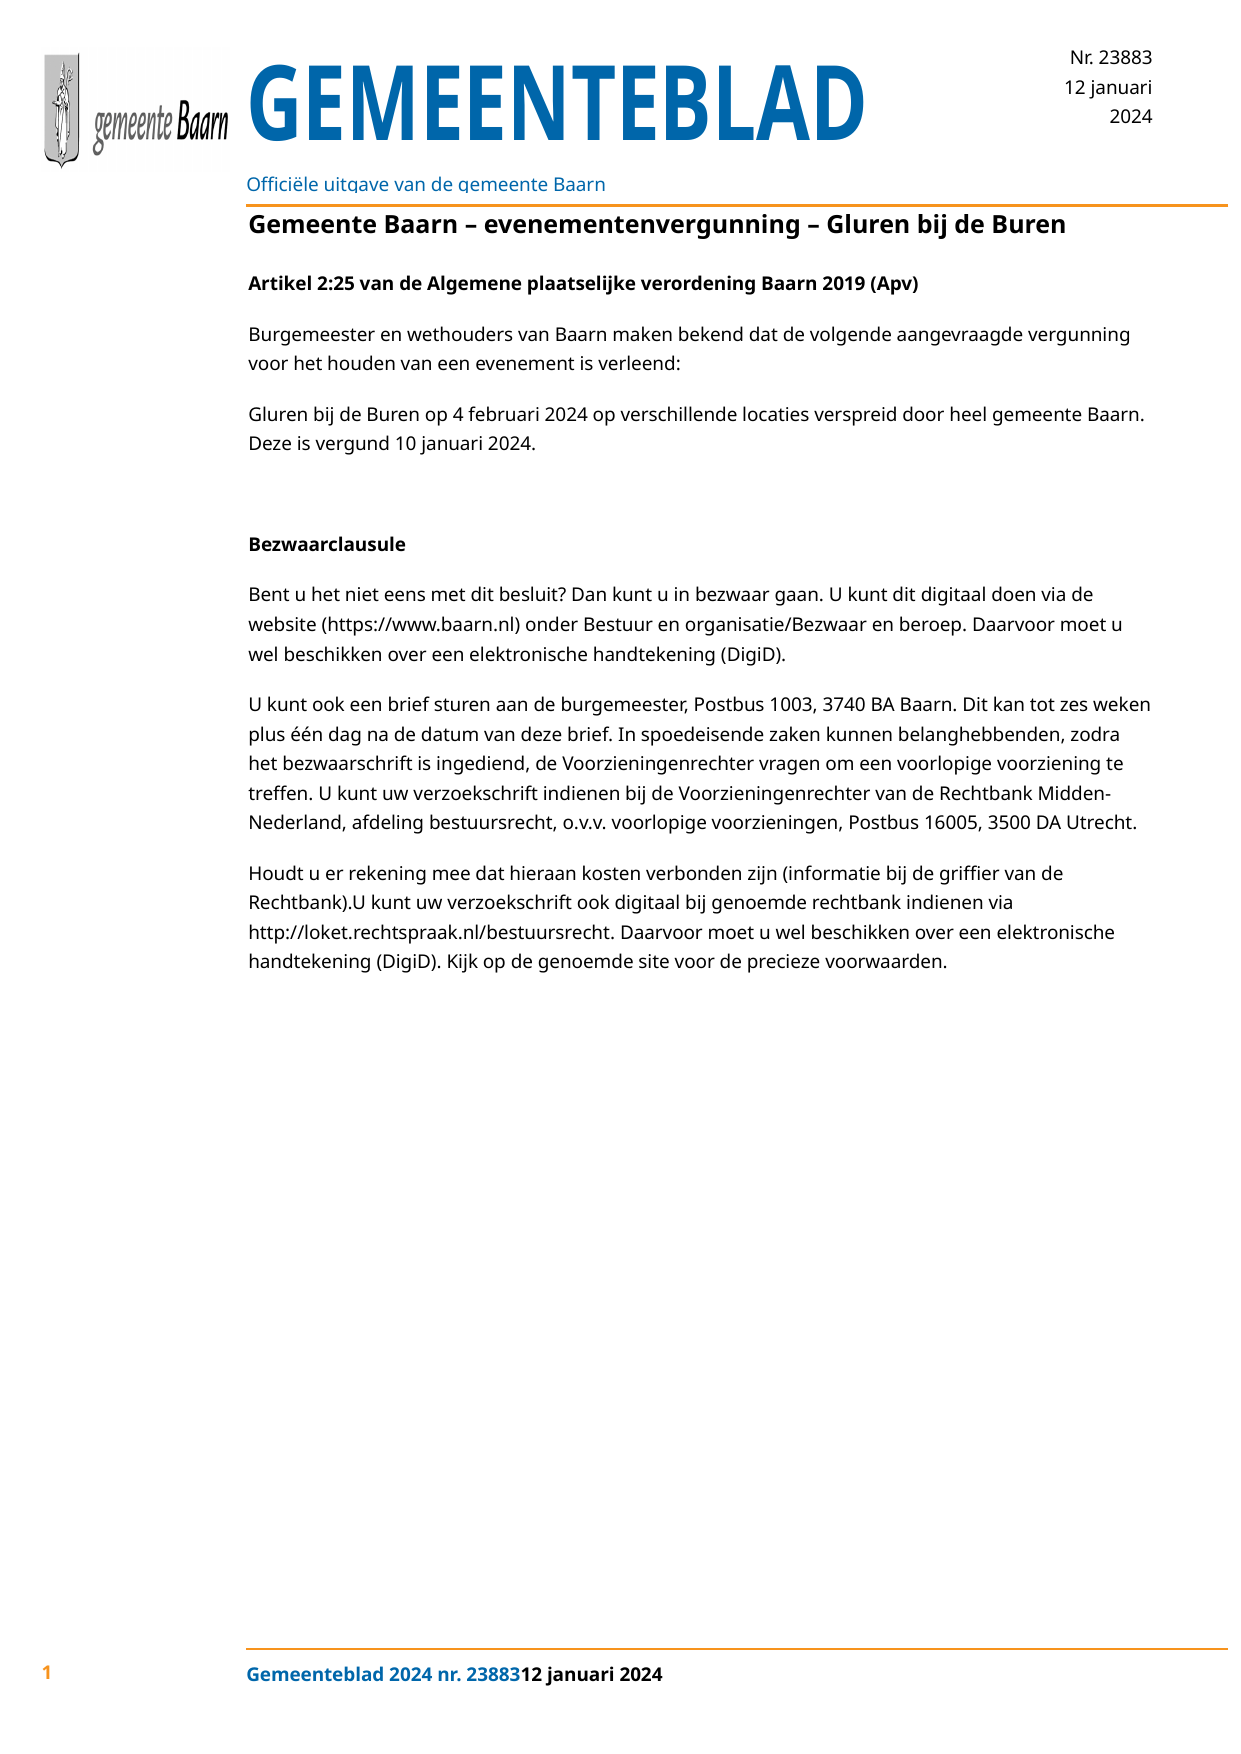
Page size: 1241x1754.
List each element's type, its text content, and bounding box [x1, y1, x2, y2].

text Bezwaarclausule [248, 531, 1152, 557]
text Houdt u er rekening mee dat hieraan kosten verbonden zijn (informatie bij de griffier van de Rechtbank).U kunt uw verzoekschrift ook digitaal bij genoemde rechtbank indienen via http://loket.rechtspraak.nl/bestuursrecht. Daarvoor moet u wel beschikken over een elektronische handtekening (DigiD). Kijk op de genoemde site voor de precieze voorwaarden. [248, 860, 1152, 974]
text Bent u het niet eens met dit besluit? Dan kunt u in bezwaar gaan. U kunt dit digitaal doen via de website (https://www.baarn.nl) onder Bestuur en organisatie/Bezwaar en beroep. Daarvoor moet u wel beschikken over een elektronische handtekening (DigiD). [248, 582, 1152, 666]
text U kunt ook een brief sturen aan de burgemeester, Postbus 1003, 3740 BA Baarn. Dit kan tot zes weken plus één dag na de datum van deze brief. In spoedeisende zaken kunnen belanghebbenden, zodra het bezwaarschrift is ingediend, de Voorzieningenrechter vragen om een voorlopige voorziening te treffen. U kunt uw verzoekschrift indienen bij de Voorzieningenrechter van de Rechtbank Midden-Nederland, afdeling bestuursrecht, o.v.v. voorlopige voorzieningen, Postbus 16005, 3500 DA Utrecht. [248, 691, 1152, 835]
text Gemeente Baarn – evenementenvergunning – Gluren bij de Buren [248, 207, 1152, 241]
text Burgemeester en wethouders van Baarn maken bekend dat de volgende aangevraagde vergunning voor het houden van een evenement is verleend: [248, 321, 1152, 376]
text Gluren bij de Buren op 4 februari 2024 op verschillende locaties verspreid door heel gemeente Baarn. Deze is vergund 10 januari 2024. [248, 401, 1152, 456]
picture [41, 47, 231, 172]
text Artikel 2:25 van de Algemene plaatselijke verordening Baarn 2019 (Apv) [248, 270, 1152, 296]
